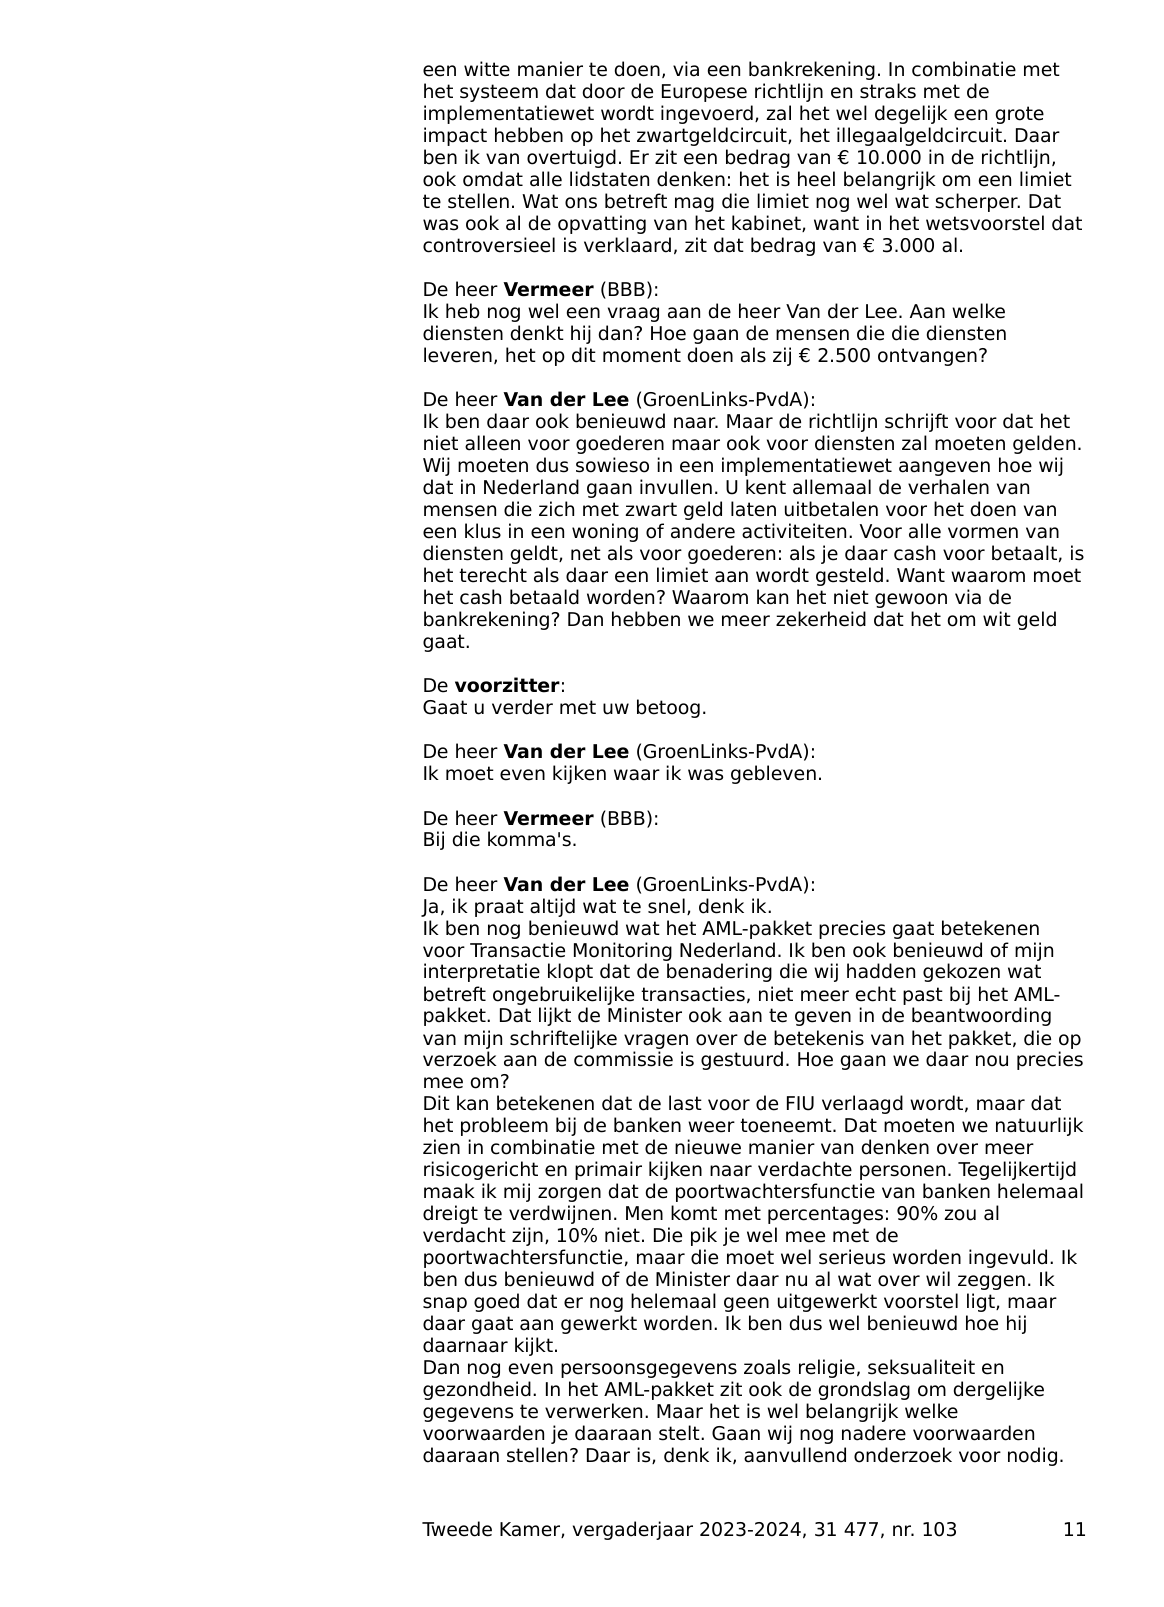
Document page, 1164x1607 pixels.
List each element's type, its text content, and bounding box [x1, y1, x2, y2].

text De heer Vermeer (BBB): [422, 807, 1087, 829]
text Ja, ik praat altijd wat te snel, denk ik. [422, 896, 1087, 917]
text De voorzitter: [422, 675, 1087, 697]
text Gaat u verder met uw betoog. [422, 697, 1087, 719]
text De heer Van der Lee (GroenLinks-PvdA): [422, 741, 1087, 763]
text De heer Van der Lee (GroenLinks-PvdA): [422, 389, 1087, 411]
text Ik ben nog benieuwd wat het AML-pakket precies gaat betekenen voor Transactie Monitoring Nederland. Ik ben ook benieuwd of mijn interpretatie klopt dat de benadering die wij hadden gekozen wat betreft ongebruikelijke transacties, niet meer echt past bij het AML-pakket. Dat lijkt de Minister ook aan te geven in de beantwoording van mijn schriftelijke vragen over de betekenis van het pakket, die op verzoek aan de commissie is gestuurd. Hoe gaan we daar nou precies mee om? [422, 917, 1087, 1093]
text Dit kan betekenen dat de last voor de FIU verlaagd wordt, maar dat het probleem bij de banken weer toeneemt. Dat moeten we natuurlijk zien in combinatie met de nieuwe manier van denken over meer risicogericht en primair kijken naar verdachte personen. Tegelijkertijd maak ik mij zorgen dat de poortwachtersfunctie van banken helemaal dreigt te verdwijnen. Men komt met percentages: 90% zou al verdacht zijn, 10% niet. Die pik je wel mee met de poortwachtersfunctie, maar die moet wel serieus worden ingevuld. Ik ben dus benieuwd of de Minister daar nu al wat over wil zeggen. Ik snap goed dat er nog helemaal geen uitgewerkt voorstel ligt, maar daar gaat aan gewerkt worden. Ik ben dus wel benieuwd hoe hij daarnaar kijkt. [422, 1093, 1087, 1357]
text Ik moet even kijken waar ik was gebleven. [422, 763, 1087, 785]
text Ik ben daar ook benieuwd naar. Maar de richtlijn schrijft voor dat het niet alleen voor goederen maar ook voor diensten zal moeten gelden. Wij moeten dus sowieso in een implementatiewet aangeven hoe wij dat in Nederland gaan invullen. U kent allemaal de verhalen van mensen die zich met zwart geld laten uitbetalen voor het doen van een klus in een woning of andere activiteiten. Voor alle vormen van diensten geldt, net als voor goederen: als je daar cash voor betaalt, is het terecht als daar een limiet aan wordt gesteld. Want waarom moet het cash betaald worden? Waarom kan het niet gewoon via de bankrekening? Dan hebben we meer zekerheid dat het om wit geld gaat. [422, 411, 1087, 653]
text De heer Van der Lee (GroenLinks-PvdA): [422, 873, 1087, 896]
text Ik heb nog wel een vraag aan de heer Van der Lee. Aan welke diensten denkt hij dan? Hoe gaan de mensen die die diensten leveren, het op dit moment doen als zij € 2.500 ontvangen? [422, 301, 1087, 367]
text De heer Vermeer (BBB): [422, 279, 1087, 301]
text Dan nog even persoonsgegevens zoals religie, seksualiteit en gezondheid. In het AML-pakket zit ook de grondslag om dergelijke gegevens te verwerken. Maar het is wel belangrijk welke voorwaarden je daaraan stelt. Gaan wij nog nadere voorwaarden daaraan stellen? Daar is, denk ik, aanvullend onderzoek voor nodig. [422, 1357, 1087, 1467]
text Bij die komma's. [422, 829, 1087, 851]
text een witte manier te doen, via een bankrekening. In combinatie met het systeem dat door de Europese richtlijn en straks met de implementatiewet wordt ingevoerd, zal het wel degelijk een grote impact hebben op het zwartgeldcircuit, het illegaalgeldcircuit. Daar ben ik van overtuigd. Er zit een bedrag van € 10.000 in de richtlijn, ook omdat alle lidstaten denken: het is heel belangrijk om een limiet te stellen. Wat ons betreft mag die limiet nog wel wat scherper. Dat was ook al de opvatting van het kabinet, want in het wetsvoorstel dat controversieel is verklaard, zit dat bedrag van € 3.000 al. [422, 59, 1087, 257]
